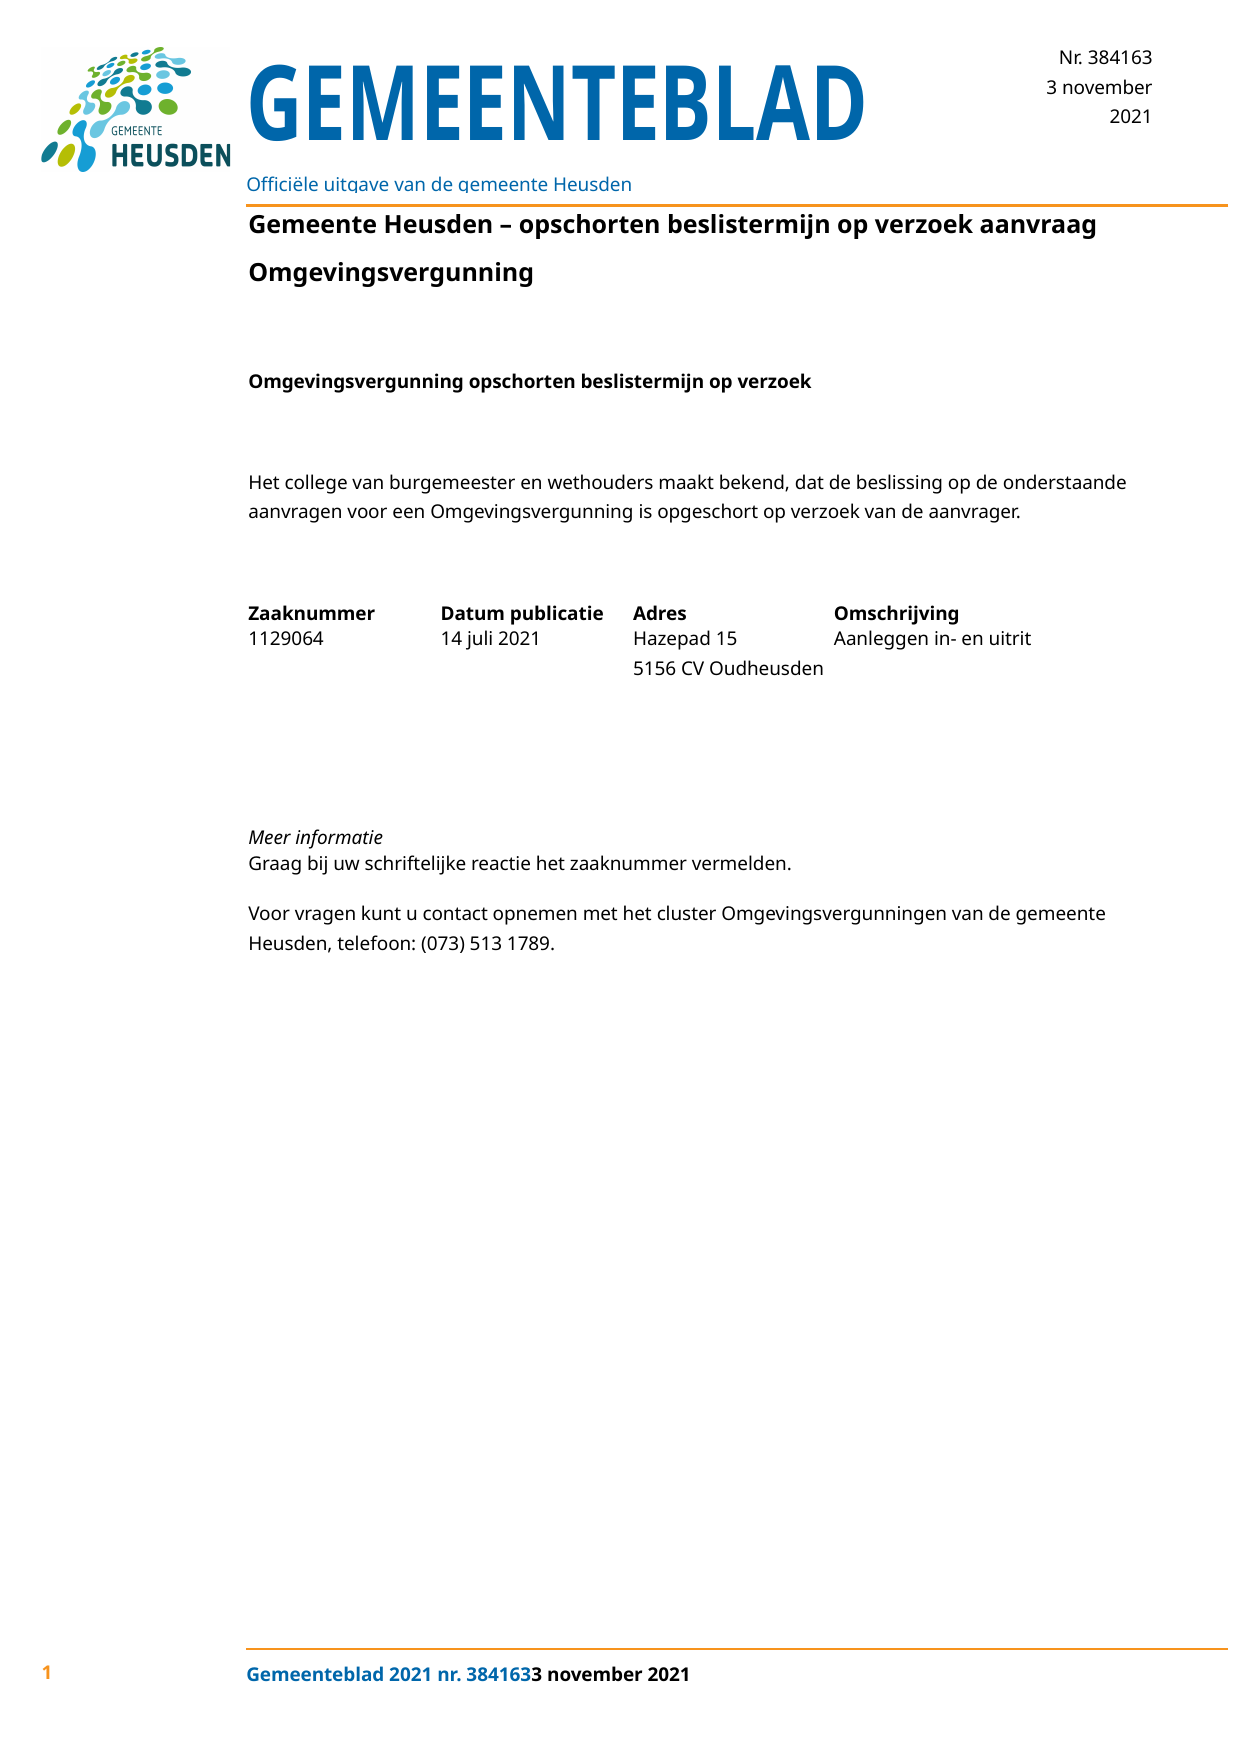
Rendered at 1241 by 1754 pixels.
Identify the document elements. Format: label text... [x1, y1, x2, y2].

table_cell [834, 681, 1152, 706]
table_cell Aanleggen in- en uitrit [834, 625, 1152, 681]
text Voor vragen kunt u contact opnemen met het cluster Omgevingsvergunningen van de gemeente Heusden, telefoon: (073) 513 1789. [248, 900, 1152, 956]
table_header Zaaknummer [248, 600, 440, 625]
text Graag bij uw schriftelijke reactie het zaaknummer vermelden. [248, 850, 1152, 876]
table_header Omschrijving [834, 600, 1152, 625]
text Het college van burgemeester en wethouders maakt bekend, dat de beslissing op de onderstaande aanvragen voor een Omgevingsvergunning is opgeschort op verzoek van de aanvrager. [248, 469, 1152, 524]
table_cell 1129064 [248, 625, 440, 681]
text Meer informatie [248, 824, 1152, 850]
text Gemeente Heusden – opschorten beslistermijn op verzoek aanvraag Omgevingsvergunning [248, 207, 1152, 288]
table_cell [440, 681, 633, 706]
table_cell [248, 681, 440, 706]
table_cell [633, 681, 834, 706]
table_header Adres [633, 600, 834, 625]
table_header Datum publicatie [440, 600, 633, 625]
picture [41, 47, 231, 172]
table_cell Hazepad 15 5156 CV Oudheusden [633, 625, 834, 681]
table_cell 14 juli 2021 [440, 625, 633, 681]
text Omgevingsvergunning opschorten beslistermijn op verzoek [248, 368, 1152, 394]
